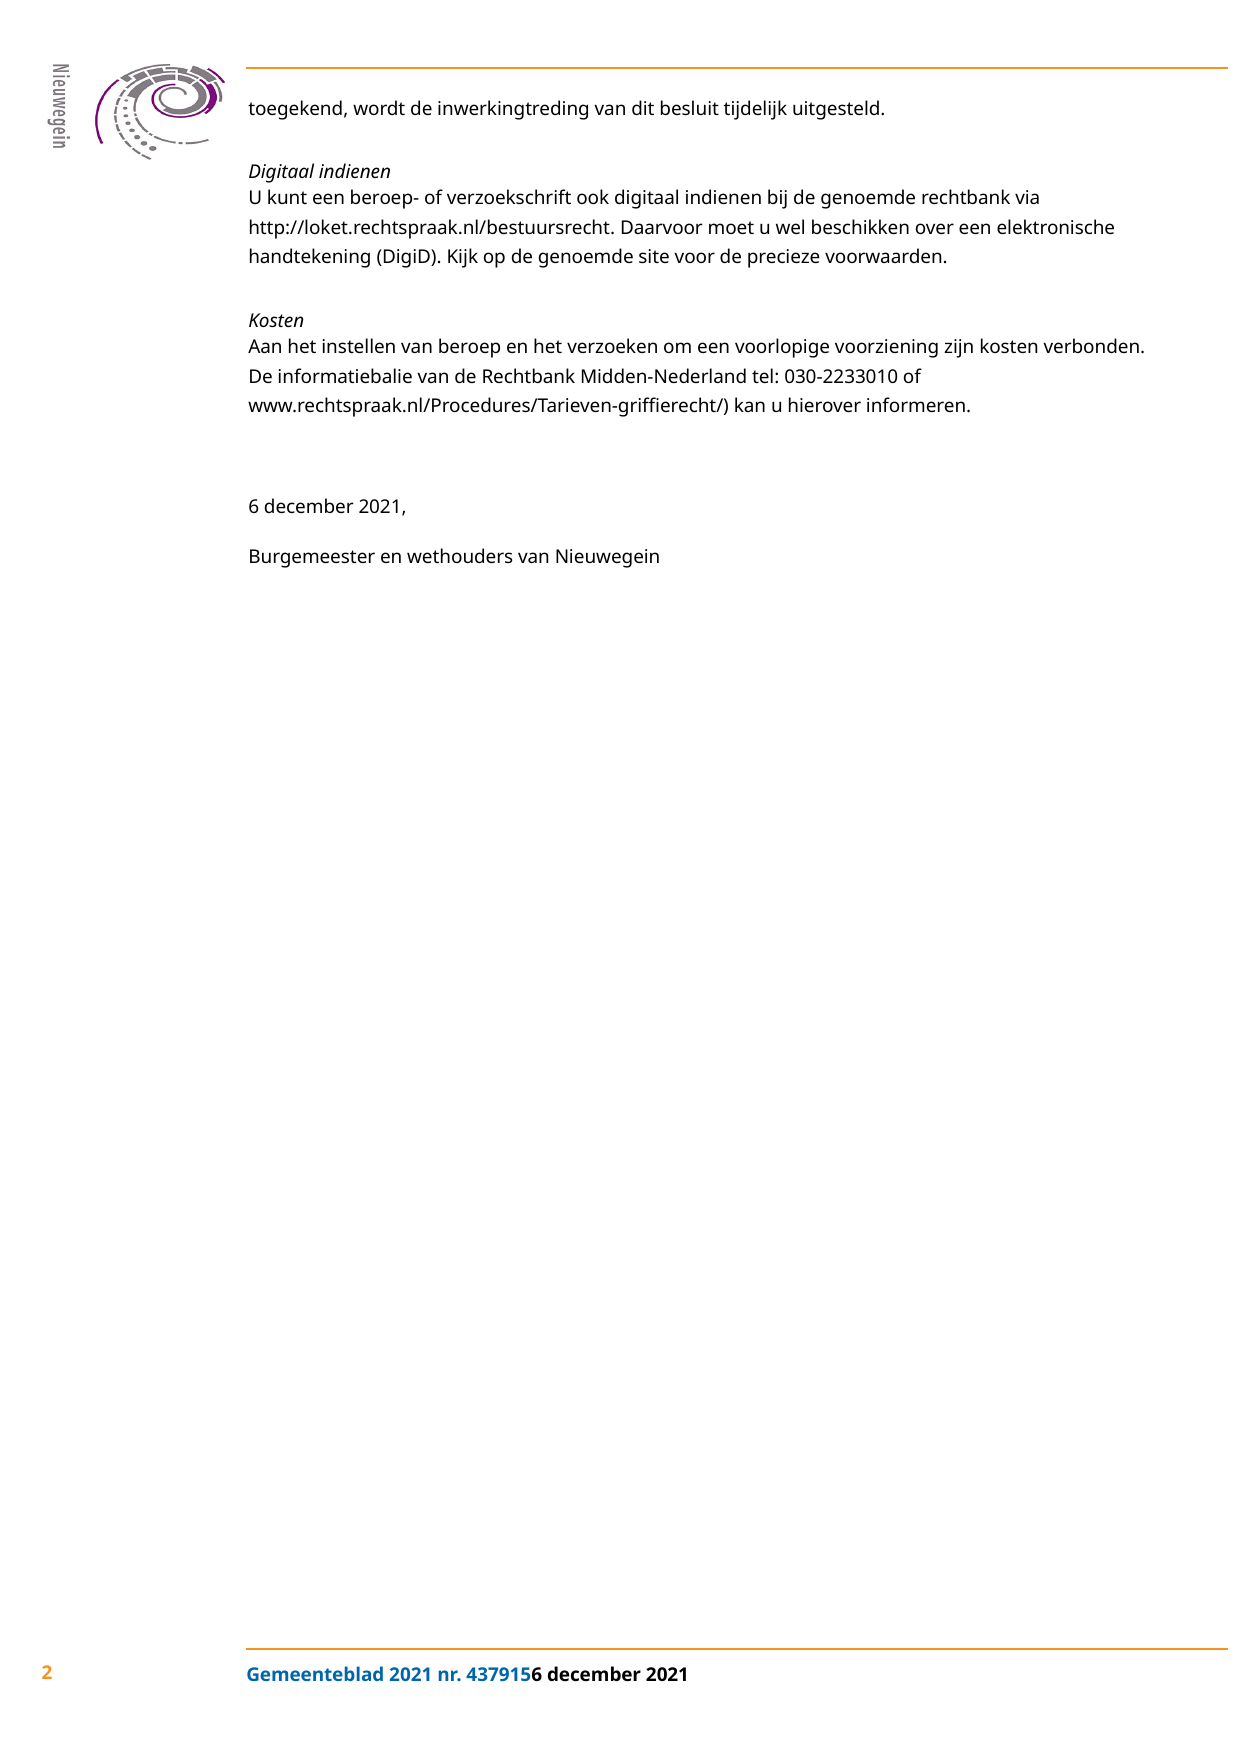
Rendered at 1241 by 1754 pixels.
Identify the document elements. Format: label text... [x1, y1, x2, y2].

text Burgemeester en wethouders van Nieuwegein [248, 544, 1152, 569]
text 6 december 2021, [248, 493, 1152, 519]
picture [41, 47, 231, 172]
text Digitaal indienen [248, 159, 1152, 184]
text Kosten [248, 308, 1152, 333]
text U kunt een beroep- of verzoekschrift ook digitaal indienen bij de genoemde rechtbank via http://loket.rechtspraak.nl/bestuursrecht. Daarvoor moet u wel beschikken over een elektronische handtekening (DigiD). Kijk op de genoemde site voor de precieze voorwaarden. [248, 184, 1152, 269]
text Aan het instellen van beroep en het verzoeken om een voorlopige voorziening zijn kosten verbonden. De informatiebalie van de Rechtbank Midden-Nederland tel: 030-2233010 of www.rechtspraak.nl/Procedures/Tarieven-griffierecht/) kan u hierover informeren. [248, 333, 1152, 418]
text toegekend, wordt de inwerkingtreding van dit besluit tijdelijk uitgesteld. [248, 95, 1152, 121]
